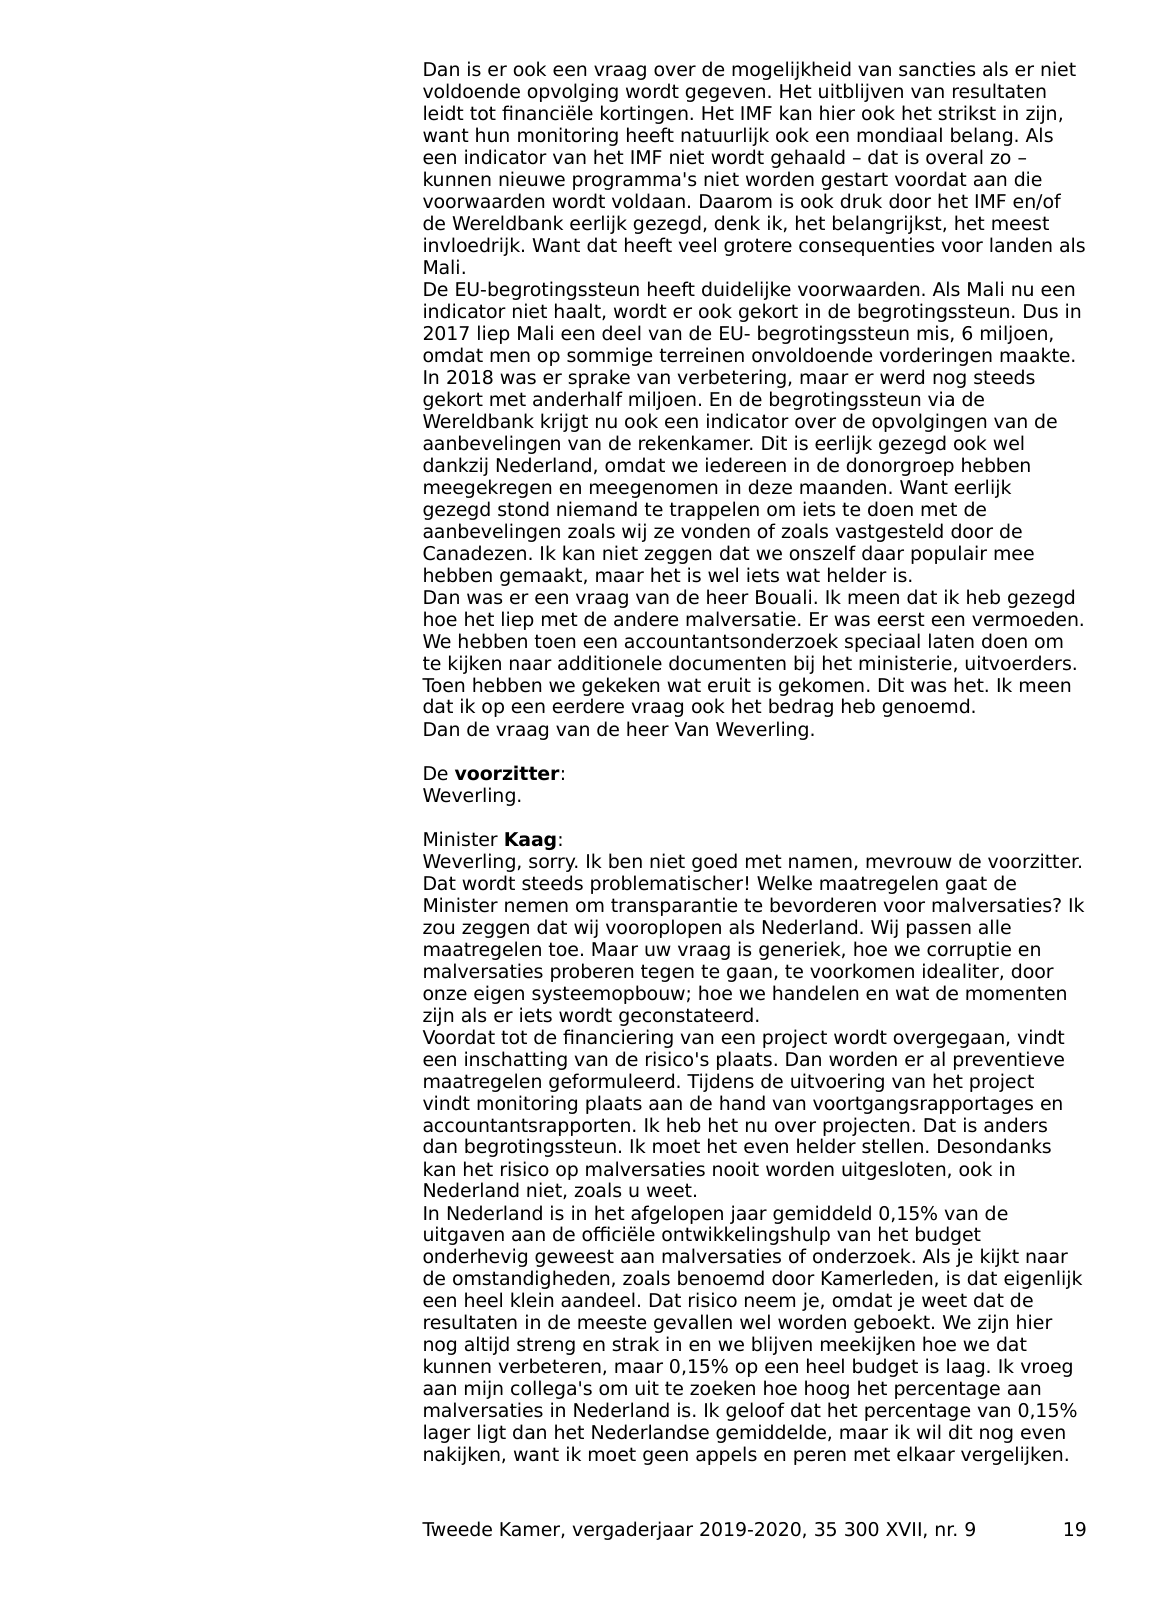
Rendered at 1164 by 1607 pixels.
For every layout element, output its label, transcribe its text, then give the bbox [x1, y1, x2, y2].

text De voorzitter: [422, 763, 1087, 784]
text Weverling, sorry. Ik ben niet goed met namen, mevrouw de voorzitter. Dat wordt steeds problematischer! Welke maatregelen gaat de Minister nemen om transparantie te bevorderen voor malversaties? Ik zou zeggen dat wij vooroplopen als Nederland. Wij passen alle maatregelen toe. Maar uw vraag is generiek, hoe we corruptie en malversaties proberen tegen te gaan, te voorkomen idealiter, door onze eigen systeemopbouw; hoe we handelen en wat de momenten zijn als er iets wordt geconstateerd. [422, 851, 1087, 1027]
text Dan is er ook een vraag over de mogelijkheid van sancties als er niet voldoende opvolging wordt gegeven. Het uitblijven van resultaten leidt tot financiële kortingen. Het IMF kan hier ook het strikst in zijn, want hun monitoring heeft natuurlijk ook een mondiaal belang. Als een indicator van het IMF niet wordt gehaald – dat is overal zo – kunnen nieuwe programma's niet worden gestart voordat aan die voorwaarden wordt voldaan. Daarom is ook druk door het IMF en/of de Wereldbank eerlijk gezegd, denk ik, het belangrijkst, het meest invloedrijk. Want dat heeft veel grotere consequenties voor landen als Mali. [422, 59, 1087, 279]
text In Nederland is in het afgelopen jaar gemiddeld 0,15% van de uitgaven aan de officiële ontwikkelingshulp van het budget onderhevig geweest aan malversaties of onderzoek. Als je kijkt naar de omstandigheden, zoals benoemd door Kamerleden, is dat eigenlijk een heel klein aandeel. Dat risico neem je, omdat je weet dat de resultaten in de meeste gevallen wel worden geboekt. We zijn hier nog altijd streng en strak in en we blijven meekijken hoe we dat kunnen verbeteren, maar 0,15% op een heel budget is laag. Ik vroeg aan mijn collega's om uit te zoeken hoe hoog het percentage aan malversaties in Nederland is. Ik geloof dat het percentage van 0,15% lager ligt dan het Nederlandse gemiddelde, maar ik wil dit nog even nakijken, want ik moet geen appels en peren met elkaar vergelijken. [422, 1202, 1087, 1466]
text Minister Kaag: [422, 829, 1087, 851]
text Weverling. [422, 784, 1087, 807]
text Dan de vraag van de heer Van Weverling. [422, 718, 1087, 740]
text Dan was er een vraag van de heer Bouali. Ik meen dat ik heb gezegd hoe het liep met de andere malversatie. Er was eerst een vermoeden. We hebben toen een accountantsonderzoek speciaal laten doen om te kijken naar additionele documenten bij het ministerie, uitvoerders. Toen hebben we gekeken wat eruit is gekomen. Dit was het. Ik meen dat ik op een eerdere vraag ook het bedrag heb genoemd. [422, 587, 1087, 718]
text De EU-begrotingssteun heeft duidelijke voorwaarden. Als Mali nu een indicator niet haalt, wordt er ook gekort in de begrotingssteun. Dus in 2017 liep Mali een deel van de EU- begrotingssteun mis, 6 miljoen, omdat men op sommige terreinen onvoldoende vorderingen maakte. In 2018 was er sprake van verbetering, maar er werd nog steeds gekort met anderhalf miljoen. En de begrotingssteun via de Wereldbank krijgt nu ook een indicator over de opvolgingen van de aanbevelingen van de rekenkamer. Dit is eerlijk gezegd ook wel dankzij Nederland, omdat we iedereen in de donorgroep hebben meegekregen en meegenomen in deze maanden. Want eerlijk gezegd stond niemand te trappelen om iets te doen met de aanbevelingen zoals wij ze vonden of zoals vastgesteld door de Canadezen. Ik kan niet zeggen dat we onszelf daar populair mee hebben gemaakt, maar het is wel iets wat helder is. [422, 279, 1087, 587]
text Voordat tot de financiering van een project wordt overgegaan, vindt een inschatting van de risico's plaats. Dan worden er al preventieve maatregelen geformuleerd. Tijdens de uitvoering van het project vindt monitoring plaats aan de hand van voortgangsrapportages en accountantsrapporten. Ik heb het nu over projecten. Dat is anders dan begrotingssteun. Ik moet het even helder stellen. Desondanks kan het risico op malversaties nooit worden uitgesloten, ook in Nederland niet, zoals u weet. [422, 1027, 1087, 1202]
